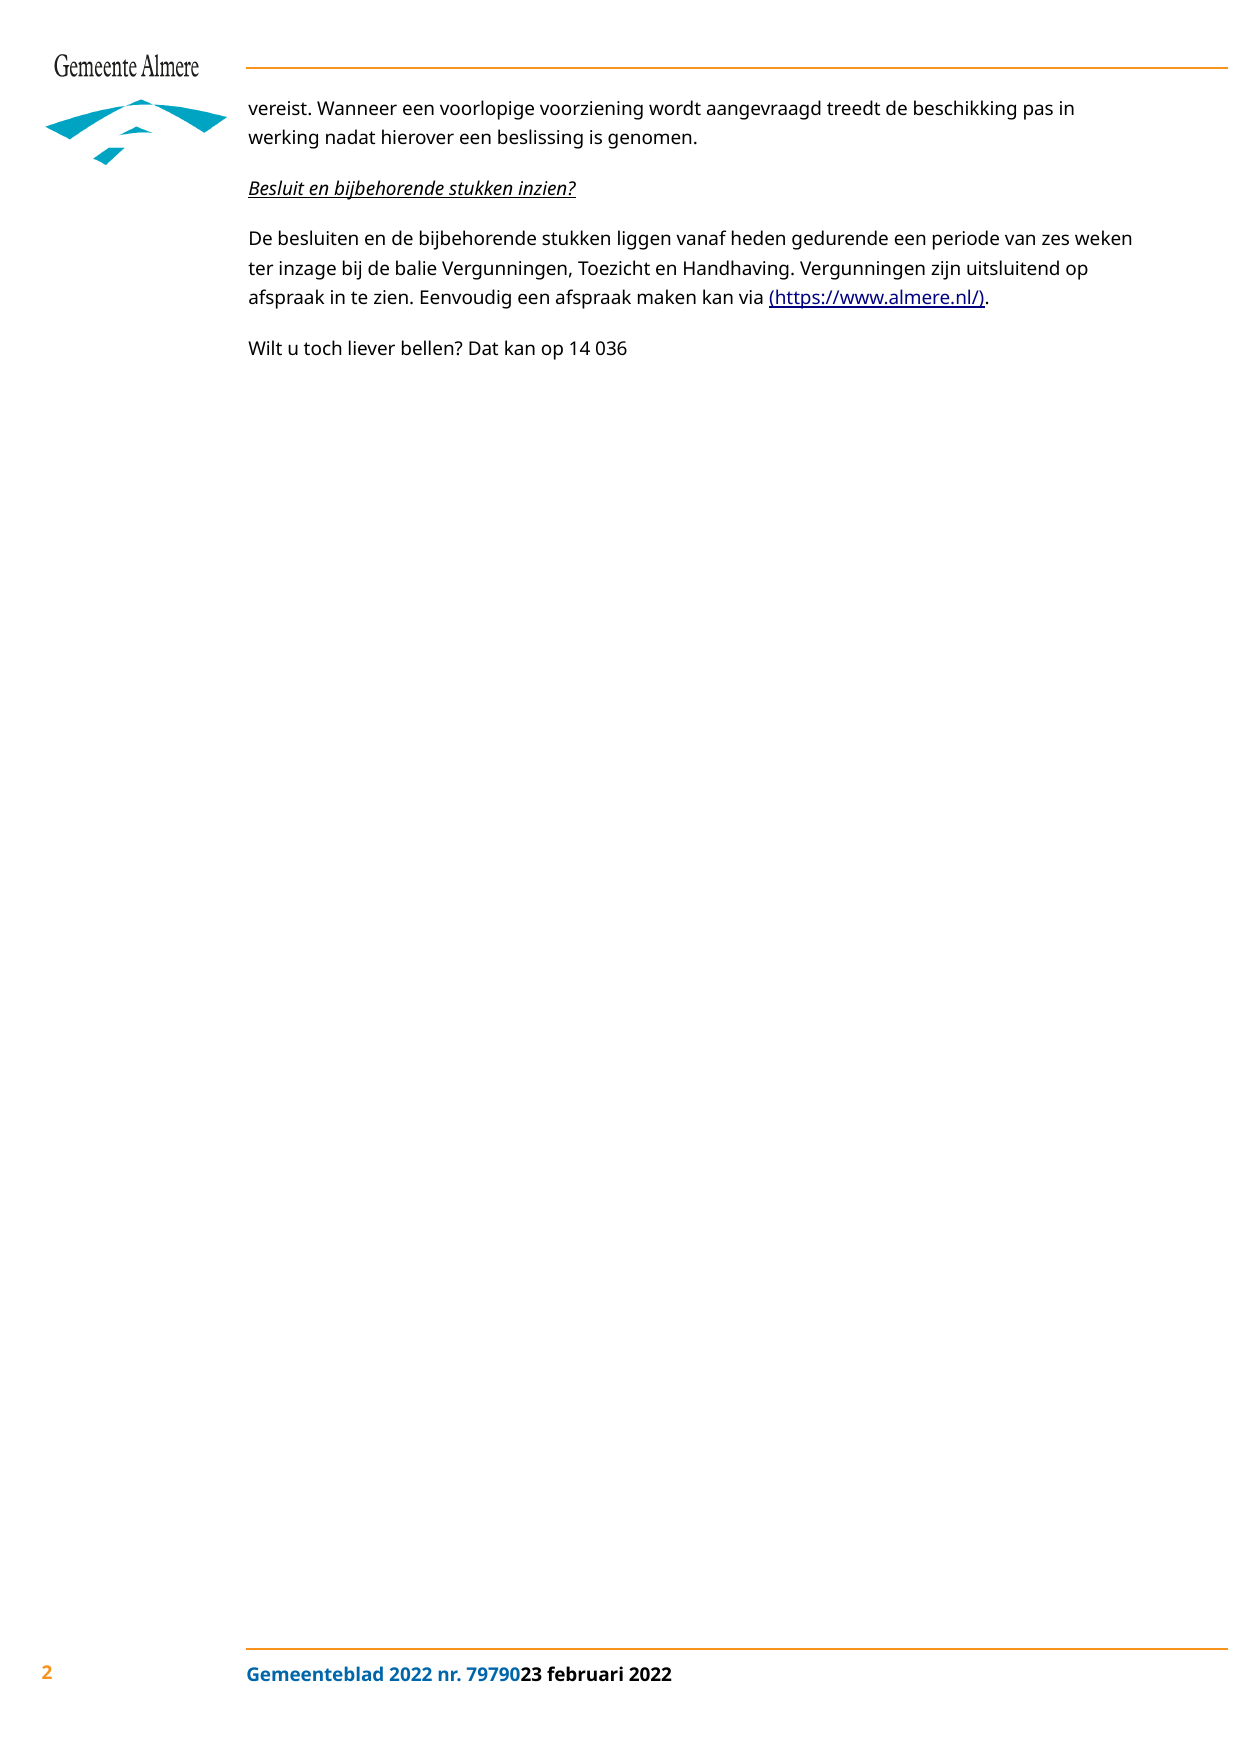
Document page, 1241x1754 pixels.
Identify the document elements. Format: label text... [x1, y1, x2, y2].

text vereist. Wanneer een voorlopige voorziening wordt aangevraagd treedt de beschikking pas in werking nadat hierover een beslissing is genomen. [248, 95, 1152, 150]
text De besluiten en de bijbehorende stukken liggen vanaf heden gedurende een periode van zes weken ter inzage bij de balie Vergunningen, Toezicht en Handhaving. Vergunningen zijn uitsluitend op afspraak in te zien. Eenvoudig een afspraak maken kan via (https://www.almere.nl/). [248, 225, 1152, 310]
text Wilt u toch liever bellen? Dat kan op 14 036 [248, 335, 1152, 361]
text Besluit en bijbehorende stukken inzien? [248, 175, 1152, 201]
picture [41, 47, 231, 172]
